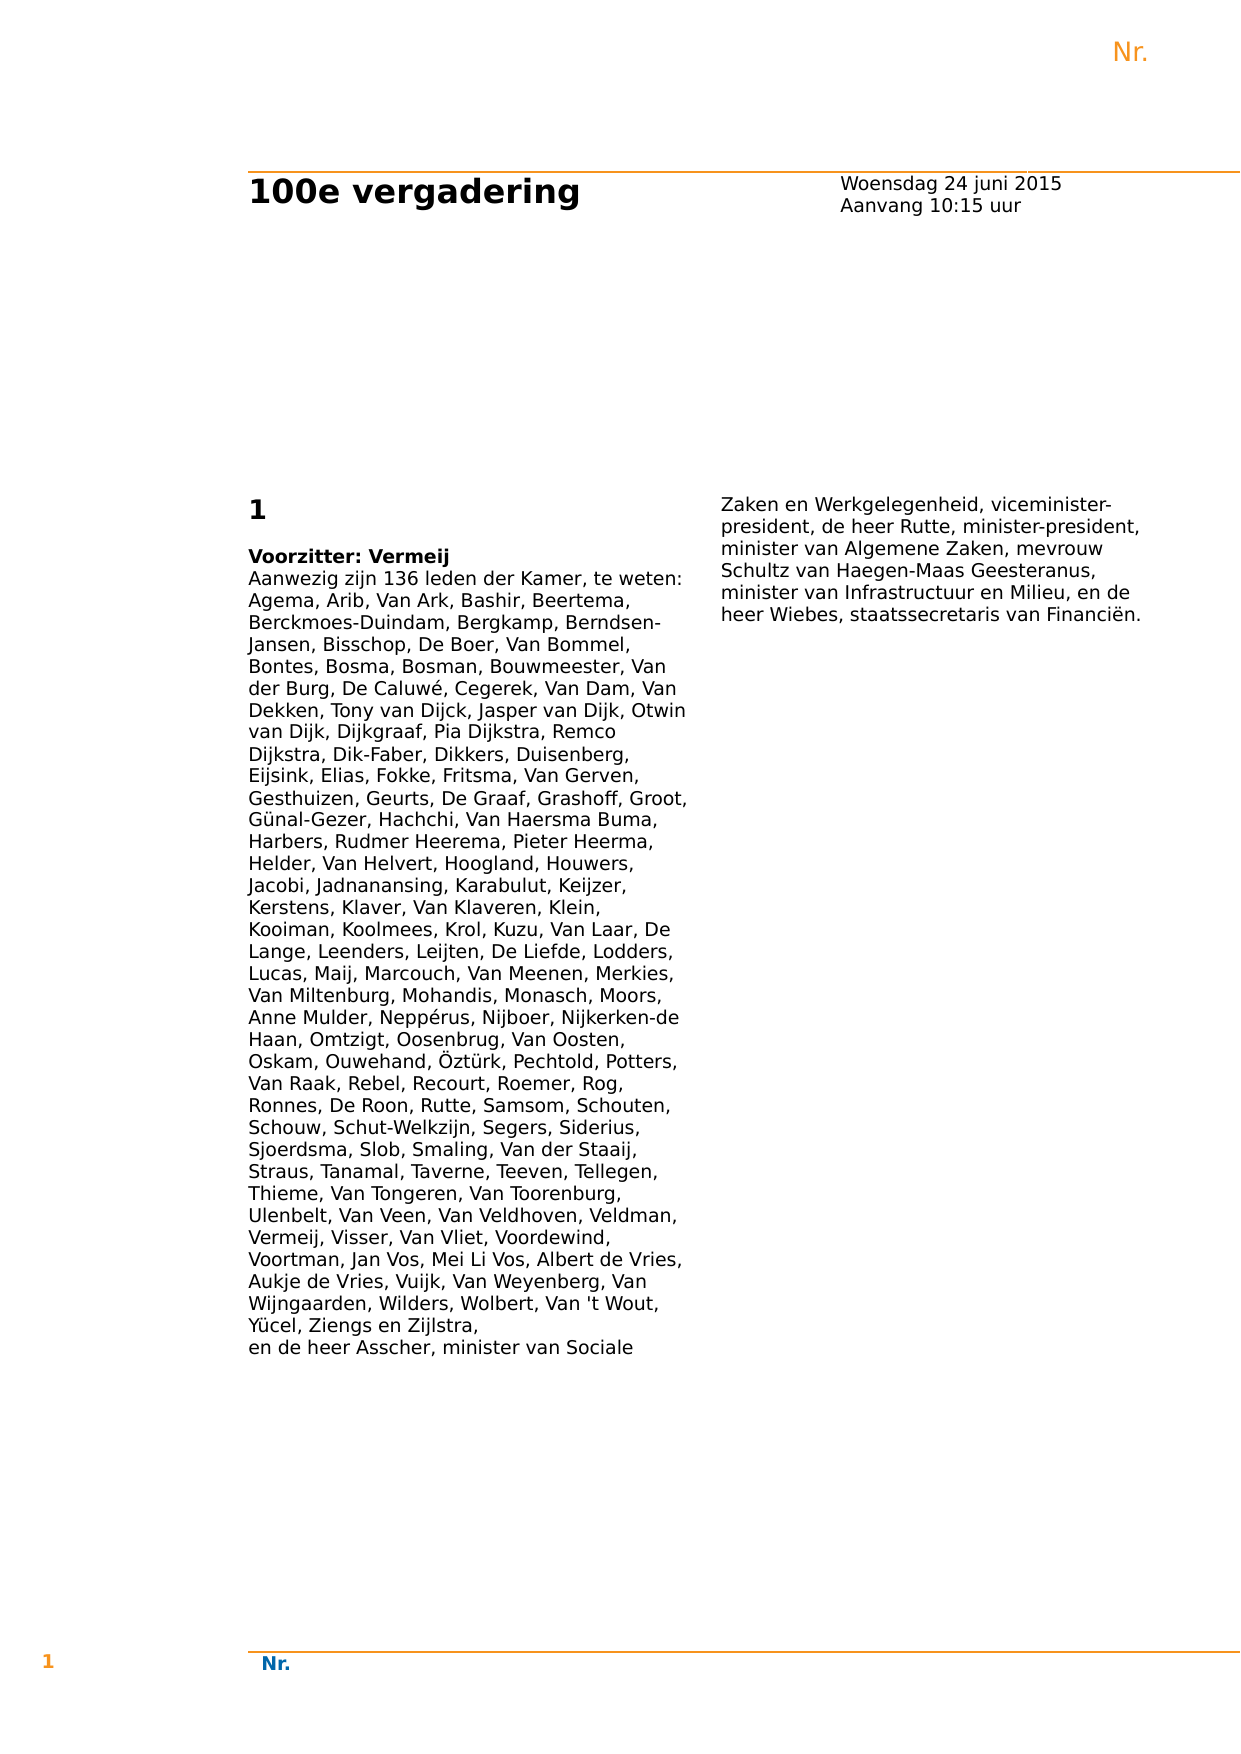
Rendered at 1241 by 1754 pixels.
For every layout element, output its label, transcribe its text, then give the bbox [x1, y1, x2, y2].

text Agema, Arib, Van Ark, Bashir, Beertema, Berckmoes-Duindam, Bergkamp, Berndsen-Jansen, Bisschop, De Boer, Van Bommel, Bontes, Bosma, Bosman, Bouwmeester, Van der Burg, De Caluwé, Cegerek, Van Dam, Van Dekken, Tony van Dijck, Jasper van Dijk, Otwin van Dijk, Dijkgraaf, Pia Dijkstra, Remco Dijkstra, Dik-Faber, Dikkers, Duisenberg, Eijsink, Elias, Fokke, Fritsma, Van Gerven, Gesthuizen, Geurts, De Graaf, Grashoff, Groot, Günal-Gezer, Hachchi, Van Haersma Buma, Harbers, Rudmer Heerema, Pieter Heerma, Helder, Van Helvert, Hoogland, Houwers, Jacobi, Jadnanansing, Karabulut, Keijzer, Kerstens, Klaver, Van Klaveren, Klein, Kooiman, Koolmees, Krol, Kuzu, Van Laar, De Lange, Leenders, Leijten, De Liefde, Lodders, Lucas, Maij, Marcouch, Van Meenen, Merkies, Van Miltenburg, Mohandis, Monasch, Moors, Anne Mulder, Neppérus, Nijboer, Nijkerken-de Haan, Omtzigt, Oosenbrug, Van Oosten, Oskam, Ouwehand, Öztürk, Pechtold, Potters, Van Raak, Rebel, Recourt, Roemer, Rog, Ronnes, De Roon, Rutte, Samsom, Schouten, Schouw, Schut-Welkzijn, Segers, Siderius, Sjoerdsma, Slob, Smaling, Van der Staaij, Straus, Tanamal, Taverne, Teeven, Tellegen, Thieme, Van Tongeren, Van Toorenburg, Ulenbelt, Van Veen, Van Veldhoven, Veldman, Vermeij, Visser, Van Vliet, Voordewind, Voortman, Jan Vos, Mei Li Vos, Albert de Vries, Aukje de Vries, Vuijk, Van Weyenberg, Van Wijngaarden, Wilders, Wolbert, Van 't Wout, Yücel, Ziengs en Zijlstra, [248, 589, 691, 1337]
text Zaken en Werkgelegenheid, viceminister-president, de heer Rutte, minister-president, minister van Algemene Zaken, mevrouw Schultz van Haegen-Maas Geesteranus, minister van Infrastructuur en Milieu, en de heer Wiebes, staatssecretaris van Financiën. [721, 494, 1163, 626]
text en de heer Asscher, minister van Sociale [248, 1337, 691, 1359]
table_header Woensdag 24 juni 2015 [840, 173, 1163, 195]
text Voorzitter: Vermeij [248, 546, 691, 568]
text Aanwezig zijn 136 leden der Kamer, te weten: [248, 568, 691, 589]
table_cell Aanvang 10:15 uur [840, 195, 1163, 217]
table_header 100e vergadering [248, 173, 840, 217]
title 1 [248, 494, 691, 526]
